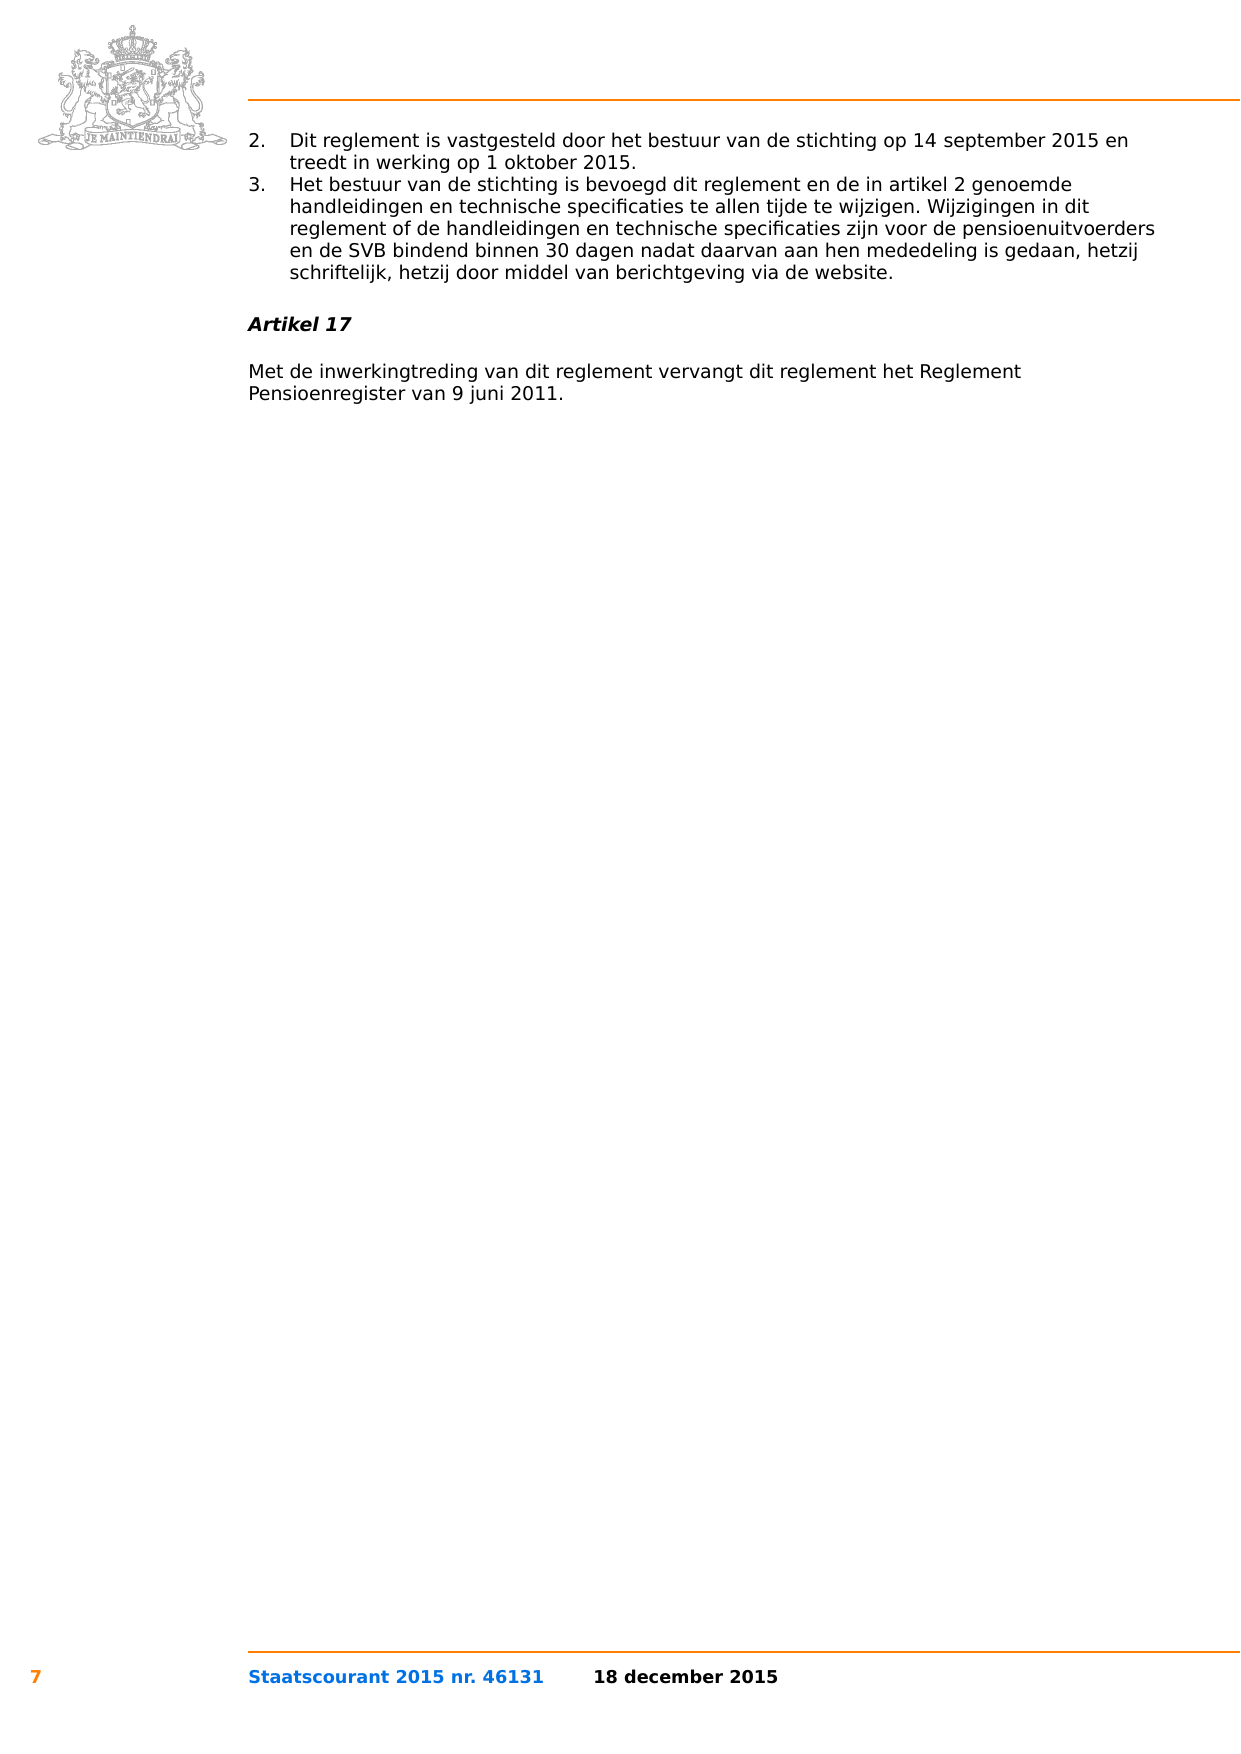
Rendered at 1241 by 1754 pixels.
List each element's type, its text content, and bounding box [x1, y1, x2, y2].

text 3. Het bestuur van de stichting is bevoegd dit reglement en de in artikel 2 genoemde handleidingen en technische specificaties te allen tijde te wijzigen. Wijzigingen in dit reglement of de handleidingen en technische specificaties zijn voor de pensioenuitvoerders en de SVB bindend binnen 30 dagen nadat daarvan aan hen mededeling is gedaan, hetzij schriftelijk, hetzij door middel van berichtgeving via de website. [248, 174, 1163, 284]
subtitle Artikel 17 [248, 314, 1163, 336]
text 2. Dit reglement is vastgesteld door het bestuur van de stichting op 14 september 2015 en treedt in werking op 1 oktober 2015. [248, 130, 1163, 174]
picture [38, 25, 227, 150]
text Met de inwerkingtreding van dit reglement vervangt dit reglement het Reglement Pensioenregister van 9 juni 2011. [248, 361, 1163, 405]
